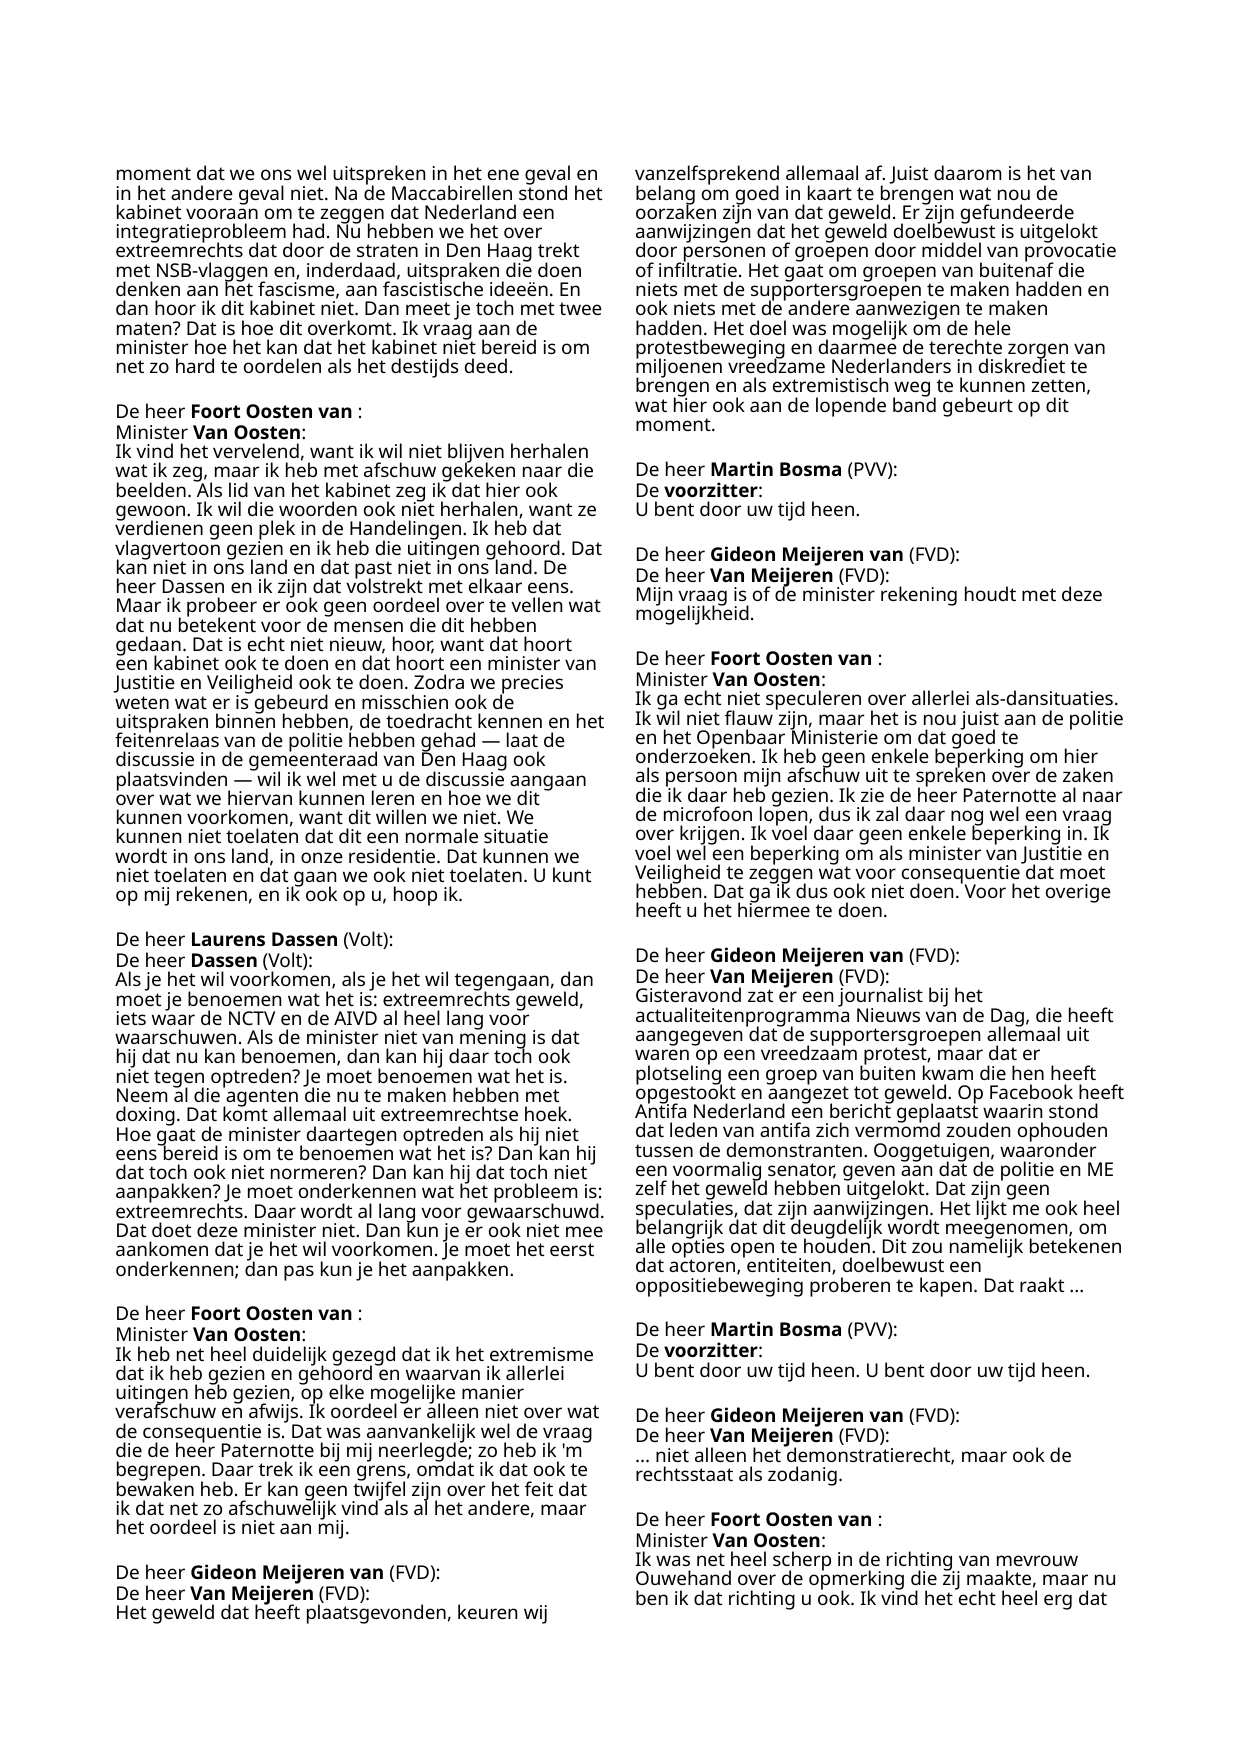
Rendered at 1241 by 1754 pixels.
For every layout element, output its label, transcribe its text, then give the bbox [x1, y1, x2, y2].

text U bent door uw tijd heen. [635, 501, 1125, 520]
text Minister Van Oosten: [635, 671, 1125, 690]
text De heer Van Meijeren (FVD): [635, 1427, 1125, 1447]
text Ik vind het vervelend, want ik wil niet blijven herhalen wat ik zeg, maar ik heb met afschuw gekeken naar die beelden. Als lid van het kabinet zeg ik dat hier ook gewoon. Ik wil die woorden ook niet herhalen, want ze verdienen geen plek in de Handelingen. Ik heb dat vlagvertoon gezien en ik heb die uitingen gehoord. Dat kan niet in ons land en dat past niet in ons land. De heer Dassen en ik zijn dat volstrekt met elkaar eens. Maar ik probeer er ook geen oordeel over te vellen wat dat nu betekent voor de mensen die dit hebben gedaan. Dat is echt niet nieuw, hoor, want dat hoort een kabinet ook te doen en dat hoort een minister van Justitie en Veiligheid ook te doen. Zodra we precies weten wat er is gebeurd en misschien ook de uitspraken binnen hebben, de toedracht kennen en het feitenrelaas van de politie hebben gehad — laat de discussie in de gemeenteraad van Den Haag ook plaatsvinden — wil ik wel met u de discussie aangaan over wat we hiervan kunnen leren en hoe we dit kunnen voorkomen, want dit willen we niet. We kunnen niet toelaten dat dit een normale situatie wordt in ons land, in onze residentie. Dat kunnen we niet toelaten en dat gaan we ook niet toelaten. U kunt op mij rekenen, en ik ook op u, hoop ik. [115, 443, 605, 906]
text De heer Van Meijeren (FVD): [635, 567, 1125, 586]
text De heer Foort Oosten van : [115, 1301, 605, 1326]
text De heer Foort Oosten van : [115, 398, 605, 424]
text De heer Van Meijeren (FVD): [115, 1585, 605, 1604]
text De heer Laurens Dassen (Volt): [115, 926, 605, 952]
text Ik heb net heel duidelijk gezegd dat ik het extremisme dat ik heb gezien en gehoord en waarvan ik allerlei uitingen heb gezien, op elke mogelijke manier verafschuw en afwijs. Ik oordeel er alleen niet over wat de consequentie is. Dat was aanvankelijk wel de vraag die de heer Paternotte bij mij neerlegde; zo heb ik 'm begrepen. Daar trek ik een grens, omdat ik dat ook te bewaken heb. Er kan geen twijfel zijn over het feit dat ik dat net zo afschuwelijk vind als al het andere, maar het oordeel is niet aan mij. [115, 1346, 605, 1538]
text De voorzitter: [635, 1342, 1125, 1362]
text Het geweld dat heeft plaatsgevonden, keuren wij [115, 1604, 605, 1623]
text Minister Van Oosten: [635, 1532, 1125, 1551]
text Ik ga echt niet speculeren over allerlei als-dansituaties. Ik wil niet flauw zijn, maar het is nou juist aan de politie en het Openbaar Ministerie om dat goed te onderzoeken. Ik heb geen enkele beperking om hier als persoon mijn afschuw uit te spreken over de zaken die ik daar heb gezien. Ik zie de heer Paternotte al naar de microfoon lopen, dus ik zal daar nog wel een vraag over krijgen. Ik voel daar geen enkele beperking in. Ik voel wel een beperking om als minister van Justitie en Veiligheid te zeggen wat voor consequentie dat moet hebben. Dat ga ik dus ook niet doen. Voor het overige heeft u het hiermee te doen. [635, 690, 1125, 922]
text Minister Van Oosten: [115, 424, 605, 443]
text De voorzitter: [635, 482, 1125, 501]
text De heer Foort Oosten van : [635, 645, 1125, 671]
text De heer Gideon Meijeren van (FVD): [635, 942, 1125, 968]
text Mijn vraag is of de minister rekening houdt met deze mogelijkheid. [635, 586, 1125, 624]
text De heer Gideon Meijeren van (FVD): [115, 1559, 605, 1585]
text U bent door uw tijd heen. U bent door uw tijd heen. [635, 1362, 1125, 1381]
text Als je het wil voorkomen, als je het wil tegengaan, dan moet je benoemen wat het is: extreemrechts geweld, iets waar de NCTV en de AIVD al heel lang voor waarschuwen. Als de minister niet van mening is dat hij dat nu kan benoemen, dan kan hij daar toch ook niet tegen optreden? Je moet benoemen wat het is. Neem al die agenten die nu te maken hebben met doxing. Dat komt allemaal uit extreemrechtse hoek. Hoe gaat de minister daartegen optreden als hij niet eens bereid is om te benoemen wat het is? Dan kan hij dat toch ook niet normeren? Dan kan hij dat toch niet aanpakken? Je moet onderkennen wat het probleem is: extreemrechts. Daar wordt al lang voor gewaarschuwd. Dat doet deze minister niet. Dan kun je er ook niet mee aankomen dat je het wil voorkomen. Je moet het eerst onderkennen; dan pas kun je het aanpakken. [115, 971, 605, 1280]
text vanzelfsprekend allemaal af. Juist daarom is het van belang om goed in kaart te brengen wat nou de oorzaken zijn van dat geweld. Er zijn gefundeerde aanwijzingen dat het geweld doelbewust is uitgelokt door personen of groepen door middel van provocatie of infiltratie. Het gaat om groepen van buitenaf die niets met de supportersgroepen te maken hadden en ook niets met de andere aanwezigen te maken hadden. Het doel was mogelijk om de hele protestbeweging en daarmee de terechte zorgen van miljoenen vreedzame Nederlanders in diskrediet te brengen en als extremistisch weg te kunnen zetten, wat hier ook aan de lopende band gebeurt op dit moment. [635, 165, 1125, 435]
text De heer Martin Bosma (PVV): [635, 456, 1125, 482]
text De heer Gideon Meijeren van (FVD): [635, 1402, 1125, 1427]
text Minister Van Oosten: [115, 1326, 605, 1346]
text De heer Foort Oosten van : [635, 1506, 1125, 1532]
text Ik was net heel scherp in de richting van mevrouw Ouwehand over de opmerking die zij maakte, maar nu ben ik dat richting u ook. Ik vind het echt heel erg dat [635, 1551, 1125, 1609]
text De heer Dassen (Volt): [115, 952, 605, 971]
text moment dat we ons wel uitspreken in het ene geval en in het andere geval niet. Na de Maccabirellen stond het kabinet vooraan om te zeggen dat Nederland een integratieprobleem had. Nu hebben we het over extreemrechts dat door de straten in Den Haag trekt met NSB-vlaggen en, inderdaad, uitspraken die doen denken aan het fascisme, aan fascistische ideeën. En dan hoor ik dit kabinet niet. Dan meet je toch met twee maten? Dat is hoe dit overkomt. Ik vraag aan de minister hoe het kan dat het kabinet niet bereid is om net zo hard te oordelen als het destijds deed. [115, 165, 605, 377]
text De heer Martin Bosma (PVV): [635, 1317, 1125, 1342]
text De heer Van Meijeren (FVD): [635, 968, 1125, 987]
text Gisteravond zat er een journalist bij het actualiteitenprogramma Nieuws van de Dag, die heeft aangegeven dat de supportersgroepen allemaal uit waren op een vreedzaam protest, maar dat er plotseling een groep van buiten kwam die hen heeft opgestookt en aangezet tot geweld. Op Facebook heeft Antifa Nederland een bericht geplaatst waarin stond dat leden van antifa zich vermomd zouden ophouden tussen de demonstranten. Ooggetuigen, waaronder een voormalig senator, geven aan dat de politie en ME zelf het geweld hebben uitgelokt. Dat zijn geen speculaties, dat zijn aanwijzingen. Het lijkt me ook heel belangrijk dat dit deugdelijk wordt meegenomen, om alle opties open te houden. Dit zou namelijk betekenen dat actoren, entiteiten, doelbewust een oppositiebeweging proberen te kapen. Dat raakt … [635, 987, 1125, 1296]
text ... niet alleen het demonstratierecht, maar ook de rechtsstaat als zodanig. [635, 1447, 1125, 1485]
text De heer Gideon Meijeren van (FVD): [635, 541, 1125, 567]
